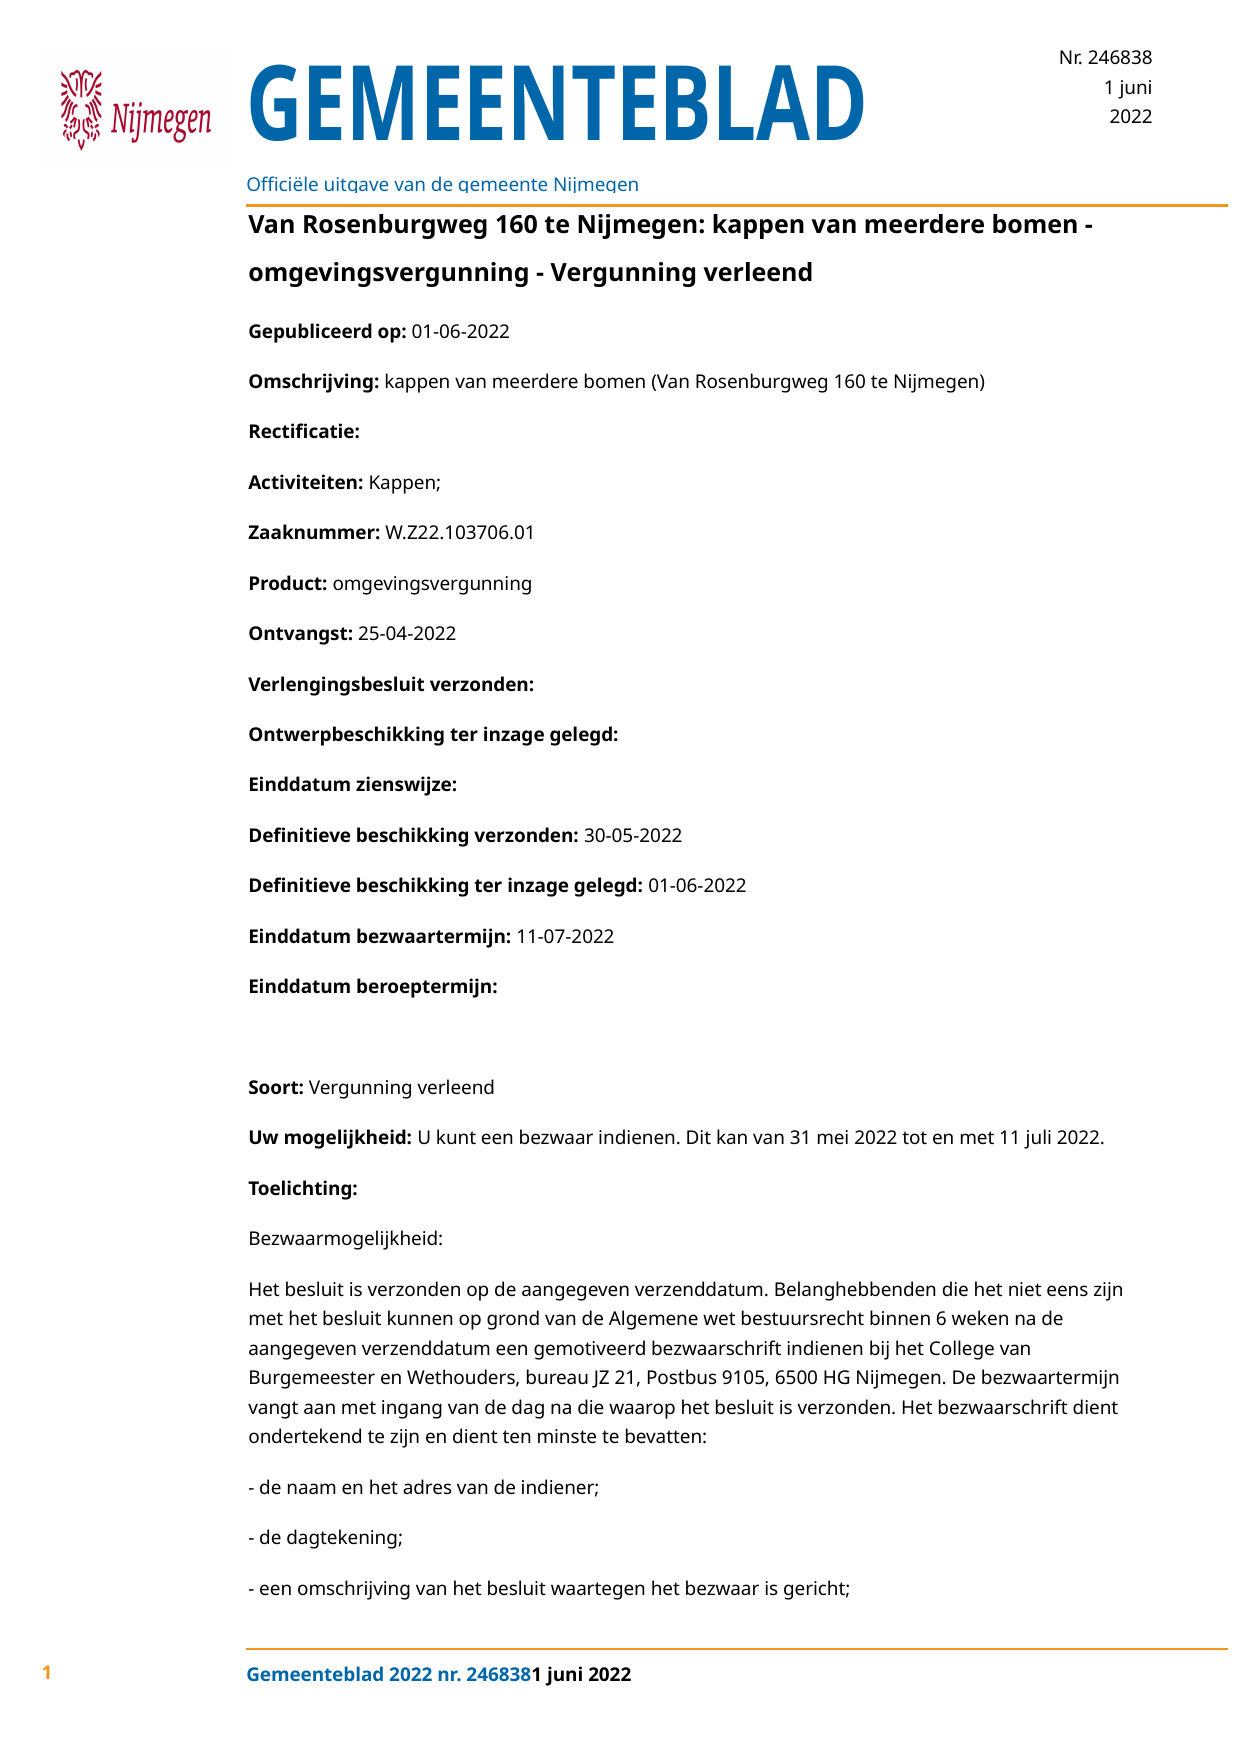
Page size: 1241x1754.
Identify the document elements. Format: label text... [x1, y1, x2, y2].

text Einddatum zienswijze: [248, 772, 1152, 797]
text Definitieve beschikking verzonden: 30-05-2022 [248, 822, 1152, 848]
text Gepubliceerd op: 01-06-2022 [248, 318, 1152, 344]
text Het besluit is verzonden op de aangegeven verzenddatum. Belanghebbenden die het niet eens zijn met het besluit kunnen op grond van de Algemene wet bestuursrecht binnen 6 weken na de aangegeven verzenddatum een gemotiveerd bezwaarschrift indienen bij het College van Burgemeester en Wethouders, bureau JZ 21, Postbus 9105, 6500 HG Nijmegen. De bezwaartermijn vangt aan met ingang van de dag na die waarop het besluit is verzonden. Het bezwaarschrift dient ondertekend te zijn en dient ten minste te bevatten: [248, 1276, 1152, 1449]
text Verlengingsbesluit verzonden: [248, 671, 1152, 697]
text Uw mogelijkheid: U kunt een bezwaar indienen. Dit kan van 31 mei 2022 tot en met 11 juli 2022. [248, 1124, 1152, 1150]
text Rectificatie: [248, 419, 1152, 444]
text Zaaknummer: W.Z22.103706.01 [248, 519, 1152, 545]
text Van Rosenburgweg 160 te Nijmegen: kappen van meerdere bomen - omgevingsvergunning - Vergunning verleend [248, 207, 1152, 288]
text - de dagtekening; [248, 1524, 1152, 1550]
text - een omschrijving van het besluit waartegen het bezwaar is gericht; [248, 1575, 1152, 1601]
text Definitieve beschikking ter inzage gelegd: 01-06-2022 [248, 872, 1152, 898]
text Ontwerpbeschikking ter inzage gelegd: [248, 721, 1152, 747]
text Soort: Vergunning verleend [248, 1074, 1152, 1100]
text Omschrijving: kappen van meerdere bomen (Van Rosenburgweg 160 te Nijmegen) [248, 368, 1152, 394]
text Bezwaarmogelijkheid: [248, 1225, 1152, 1251]
text Toelichting: [248, 1175, 1152, 1201]
text Activiteiten: Kappen; [248, 469, 1152, 495]
text Product: omgevingsvergunning [248, 570, 1152, 596]
text - de naam en het adres van de indiener; [248, 1474, 1152, 1500]
picture [41, 47, 231, 172]
text Einddatum beroeptermijn: [248, 973, 1152, 999]
text Einddatum bezwaartermijn: 11-07-2022 [248, 923, 1152, 949]
text Ontvangst: 25-04-2022 [248, 620, 1152, 646]
